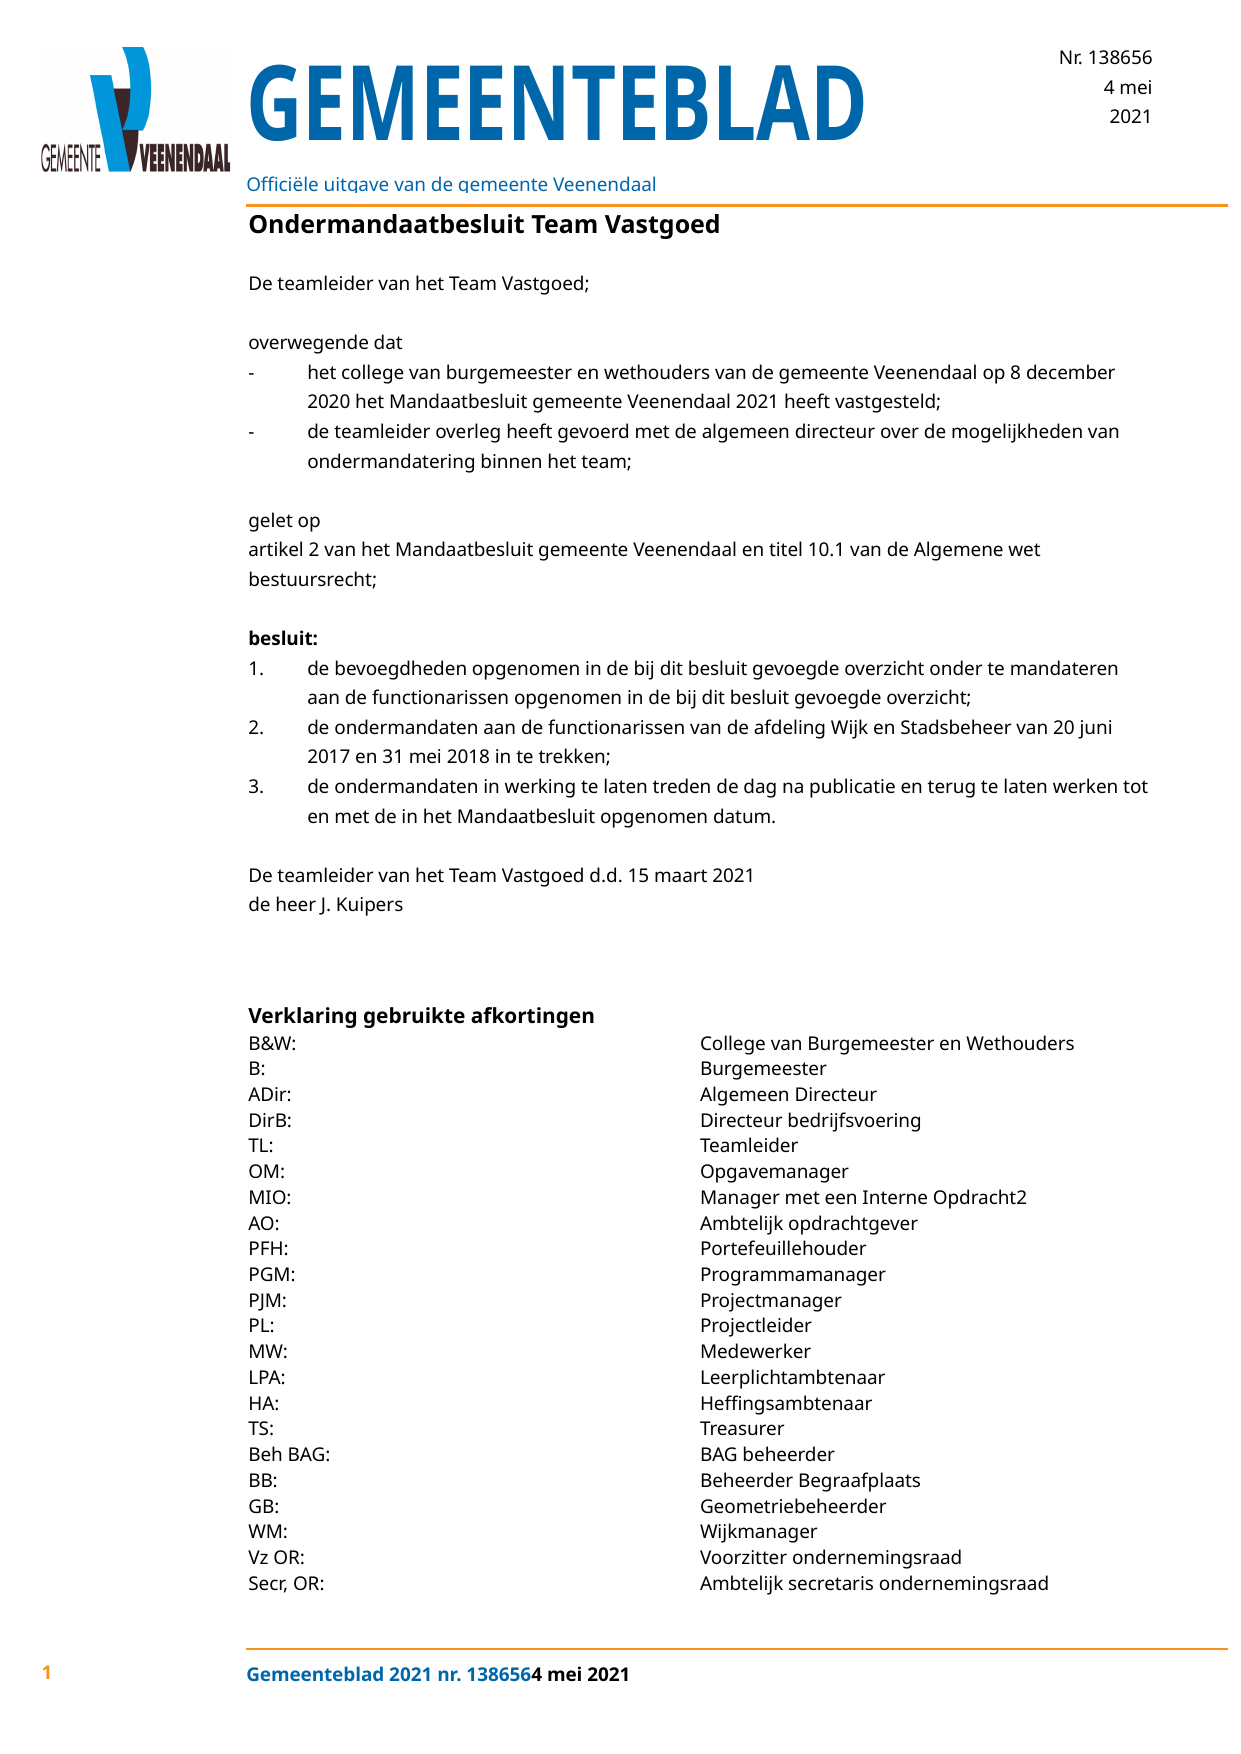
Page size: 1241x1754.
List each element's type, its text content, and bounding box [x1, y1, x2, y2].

table_cell MIO: [248, 1184, 700, 1210]
table_cell Heffingsambtenaar [700, 1390, 1152, 1416]
table_cell Projectmanager [700, 1287, 1152, 1313]
list de teamleider overleg heeft gevoerd met de algemeen directeur over de mogelijkheden van ondermandatering binnen het team; [248, 418, 1152, 473]
table_cell Programmamanager [700, 1261, 1152, 1287]
table_cell PL: [248, 1313, 700, 1338]
list het college van burgemeester en wethouders van de gemeente Veenendaal op 8 december 2020 het Mandaatbesluit gemeente Veenendaal 2021 heeft vastgesteld; [248, 359, 1152, 414]
list de ondermandaten aan de functionarissen van de afdeling Wijk en Stadsbeheer van 20 juni 2017 en 31 mei 2018 in te trekken; [248, 714, 1152, 769]
table_cell Ambtelijk secretaris ondernemingsraad [700, 1570, 1152, 1596]
table_header B&W: [248, 1030, 700, 1055]
table_cell Algemeen Directeur [700, 1081, 1152, 1107]
table_cell Vz OR: [248, 1544, 700, 1570]
picture [41, 47, 130, 172]
text Verklaring gebruikte afkortingen [248, 1001, 1152, 1029]
text De teamleider van het Team Vastgoed; [248, 270, 1152, 296]
table_cell Geometriebeheerder [700, 1493, 1152, 1518]
table_cell MW: [248, 1339, 700, 1364]
table_cell Medewerker [700, 1339, 1152, 1364]
table_cell Beheerder Begraafplaats [700, 1467, 1152, 1493]
table_cell PGM: [248, 1261, 700, 1287]
table_header College van Burgemeester en Wethouders [700, 1030, 1152, 1055]
table_cell HA: [248, 1390, 700, 1416]
picture [123, 47, 231, 172]
table_cell B: [248, 1055, 700, 1081]
text besluit: [248, 625, 1152, 651]
text De teamleider van het Team Vastgoed d.d. 15 maart 2021 [248, 862, 1152, 888]
text gelet op [248, 507, 1152, 533]
table_cell Manager met een Interne Opdracht2 [700, 1184, 1152, 1210]
table_cell ADir: [248, 1081, 700, 1107]
table_cell PFH: [248, 1236, 700, 1261]
table_cell OM: [248, 1158, 700, 1184]
text artikel 2 van het Mandaatbesluit gemeente Veenendaal en titel 10.1 van de Algemene wet bestuursrecht; [248, 537, 1152, 592]
text Ondermandaatbesluit Team Vastgoed [248, 207, 1152, 241]
table_cell LPA: [248, 1364, 700, 1390]
table_cell WM: [248, 1519, 700, 1544]
table_cell Burgemeester [700, 1055, 1152, 1081]
table_cell Directeur bedrijfsvoering [700, 1107, 1152, 1133]
table_cell PJM: [248, 1287, 700, 1313]
table_cell BAG beheerder [700, 1441, 1152, 1467]
list de bevoegdheden opgenomen in de bij dit besluit gevoegde overzicht onder te mandateren aan de functionarissen opgenomen in de bij dit besluit gevoegde overzicht; [248, 655, 1152, 710]
table_cell Teamleider [700, 1133, 1152, 1158]
text overwegende dat [248, 329, 1152, 355]
table_cell Projectleider [700, 1313, 1152, 1338]
table_cell Treasurer [700, 1416, 1152, 1441]
table_cell Wijkmanager [700, 1519, 1152, 1544]
table_cell GB: [248, 1493, 700, 1518]
table_cell Beh BAG: [248, 1441, 700, 1467]
list de ondermandaten in werking te laten treden de dag na publicatie en terug te laten werken tot en met de in het Mandaatbesluit opgenomen datum. [248, 773, 1152, 828]
table_cell Opgavemanager [700, 1158, 1152, 1184]
text de heer J. Kuipers [248, 892, 1152, 917]
table_cell AO: [248, 1210, 700, 1236]
table_cell BB: [248, 1467, 700, 1493]
table_cell Portefeuillehouder [700, 1236, 1152, 1261]
table_cell Leerplichtambtenaar [700, 1364, 1152, 1390]
table_cell Secr, OR: [248, 1570, 700, 1596]
table_cell Voorzitter ondernemingsraad [700, 1544, 1152, 1570]
table_cell Ambtelijk opdrachtgever [700, 1210, 1152, 1236]
table_cell TL: [248, 1133, 700, 1158]
table_cell TS: [248, 1416, 700, 1441]
table_cell DirB: [248, 1107, 700, 1133]
